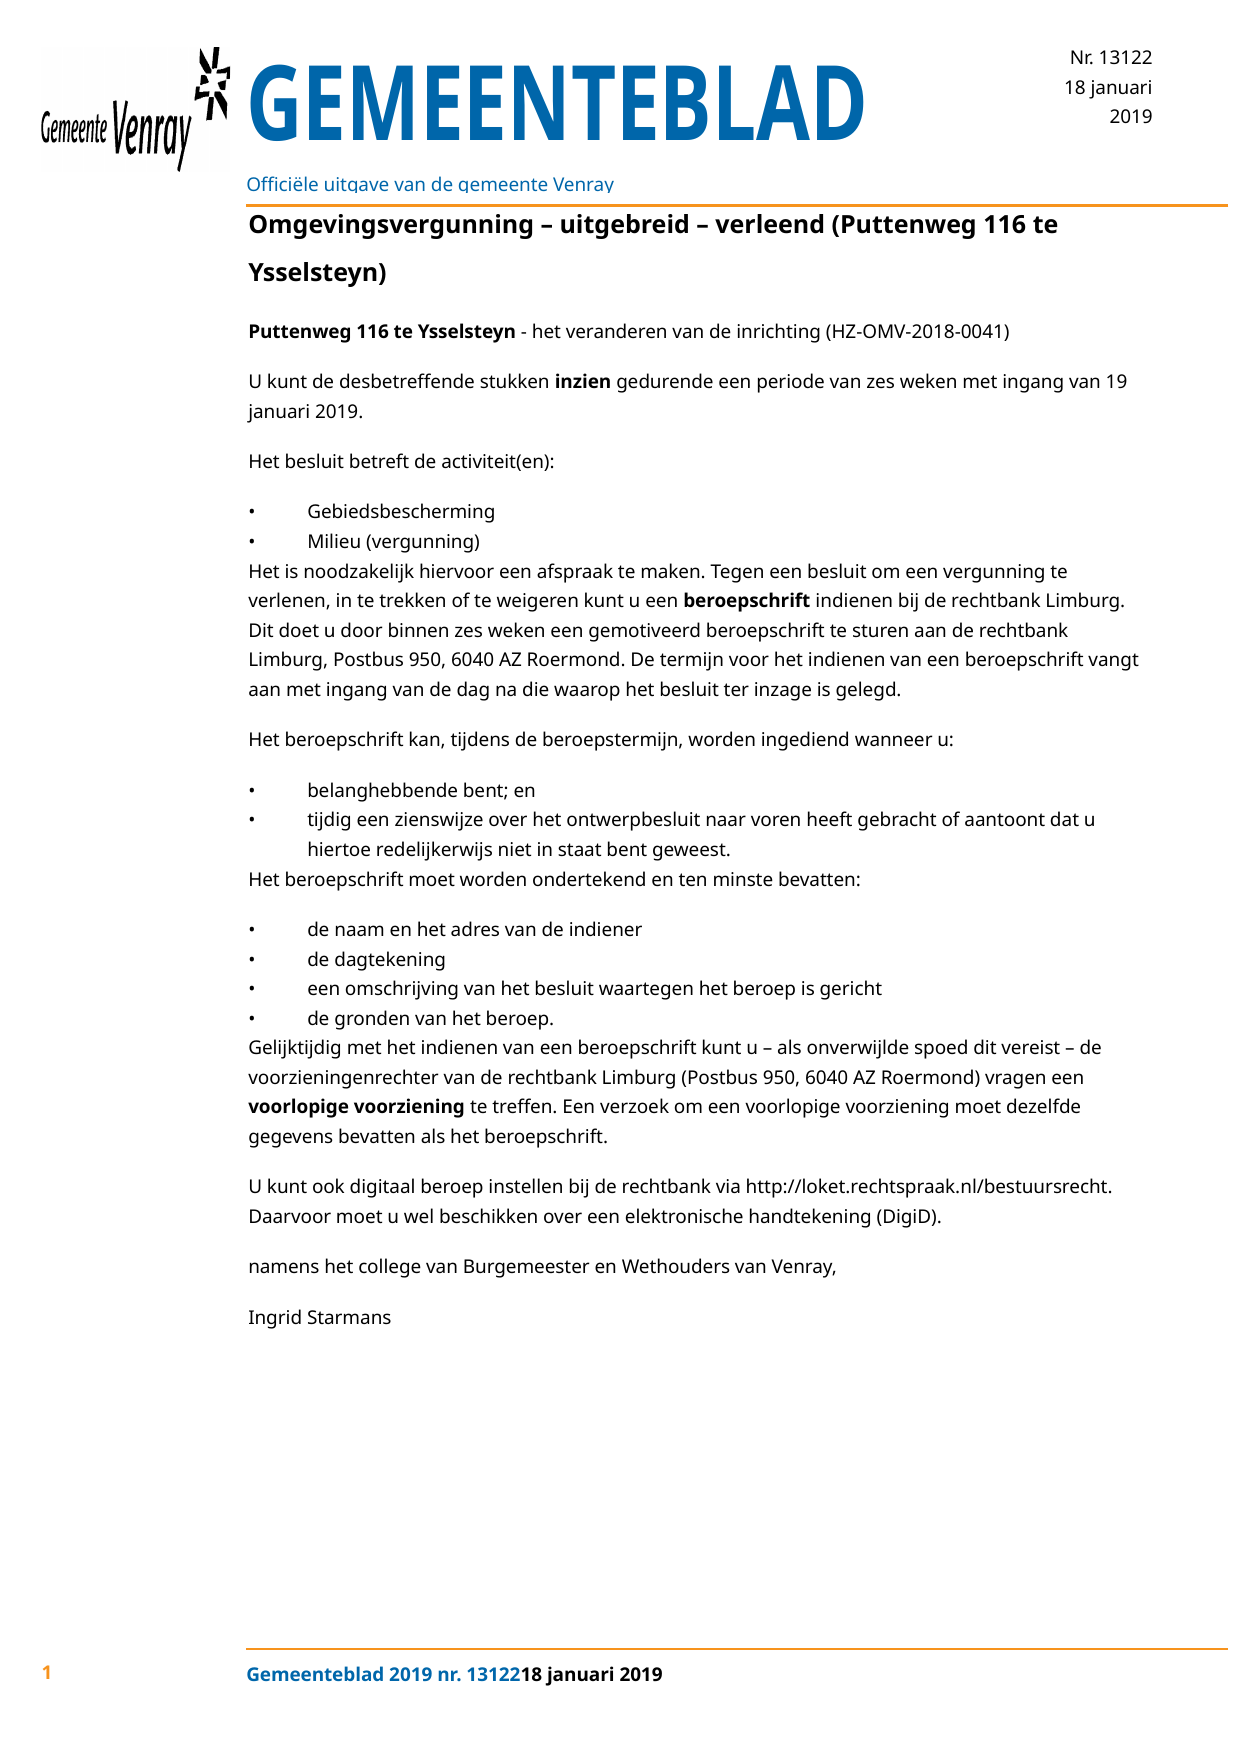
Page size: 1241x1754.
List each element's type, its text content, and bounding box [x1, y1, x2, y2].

text Het beroepschrift kan, tijdens de beroepstermijn, worden ingediend wanneer u: [248, 727, 1152, 752]
text namens het college van Burgemeester en Wethouders van Venray, [248, 1254, 1152, 1279]
list een omschrijving van het besluit waartegen het beroep is gericht [248, 975, 1152, 1001]
list belanghebbende bent; en [248, 777, 1152, 803]
list tijdig een zienswijze over het ontwerpbesluit naar voren heeft gebracht of aantoont dat u hiertoe redelijkerwijs niet in staat bent geweest. [248, 807, 1152, 862]
text U kunt de desbetreffende stukken inzien gedurende een periode van zes weken met ingang van 19 januari 2019. [248, 368, 1152, 424]
list Milieu (vergunning) [248, 528, 1152, 554]
text Het is noodzakelijk hiervoor een afspraak te maken. Tegen een besluit om een vergunning te verlenen, in te trekken of te weigeren kunt u een beroepschrift indienen bij de rechtbank Limburg. Dit doet u door binnen zes weken een gemotiveerd beroepschrift te sturen aan de rechtbank Limburg, Postbus 950, 6040 AZ Roermond. De termijn voor het indienen van een beroepschrift vangt aan met ingang van de dag na die waarop het besluit ter inzage is gelegd. [248, 558, 1152, 702]
text Het beroepschrift moet worden ondertekend en ten minste bevatten: [248, 866, 1152, 892]
text Het besluit betreft de activiteit(en): [248, 448, 1152, 474]
text U kunt ook digitaal beroep instellen bij de rechtbank via http://loket.rechtspraak.nl/bestuursrecht. Daarvoor moet u wel beschikken over een elektronische handtekening (DigiD). [248, 1174, 1152, 1229]
text Gelijktijdig met het indienen van een beroepschrift kunt u – als onverwijlde spoed dit vereist – de voorzieningenrechter van de rechtbank Limburg (Postbus 950, 6040 AZ Roermond) vragen een voorlopige voorziening te treffen. Een verzoek om een voorlopige voorziening moet dezelfde gegevens bevatten als het beroepschrift. [248, 1034, 1152, 1149]
list de dagtekening [248, 946, 1152, 972]
list Gebiedsbescherming [248, 499, 1152, 524]
text Ingrid Starmans [248, 1304, 1152, 1330]
list de naam en het adres van de indiener [248, 916, 1152, 942]
picture [41, 47, 231, 172]
text Omgevingsvergunning – uitgebreid – verleend (Puttenweg 116 te Ysselsteyn) [248, 207, 1152, 288]
text Puttenweg 116 te Ysselsteyn - het veranderen van de inrichting (HZ-OMV-2018-0041) [248, 318, 1152, 344]
list de gronden van het beroep. [248, 1005, 1152, 1031]
